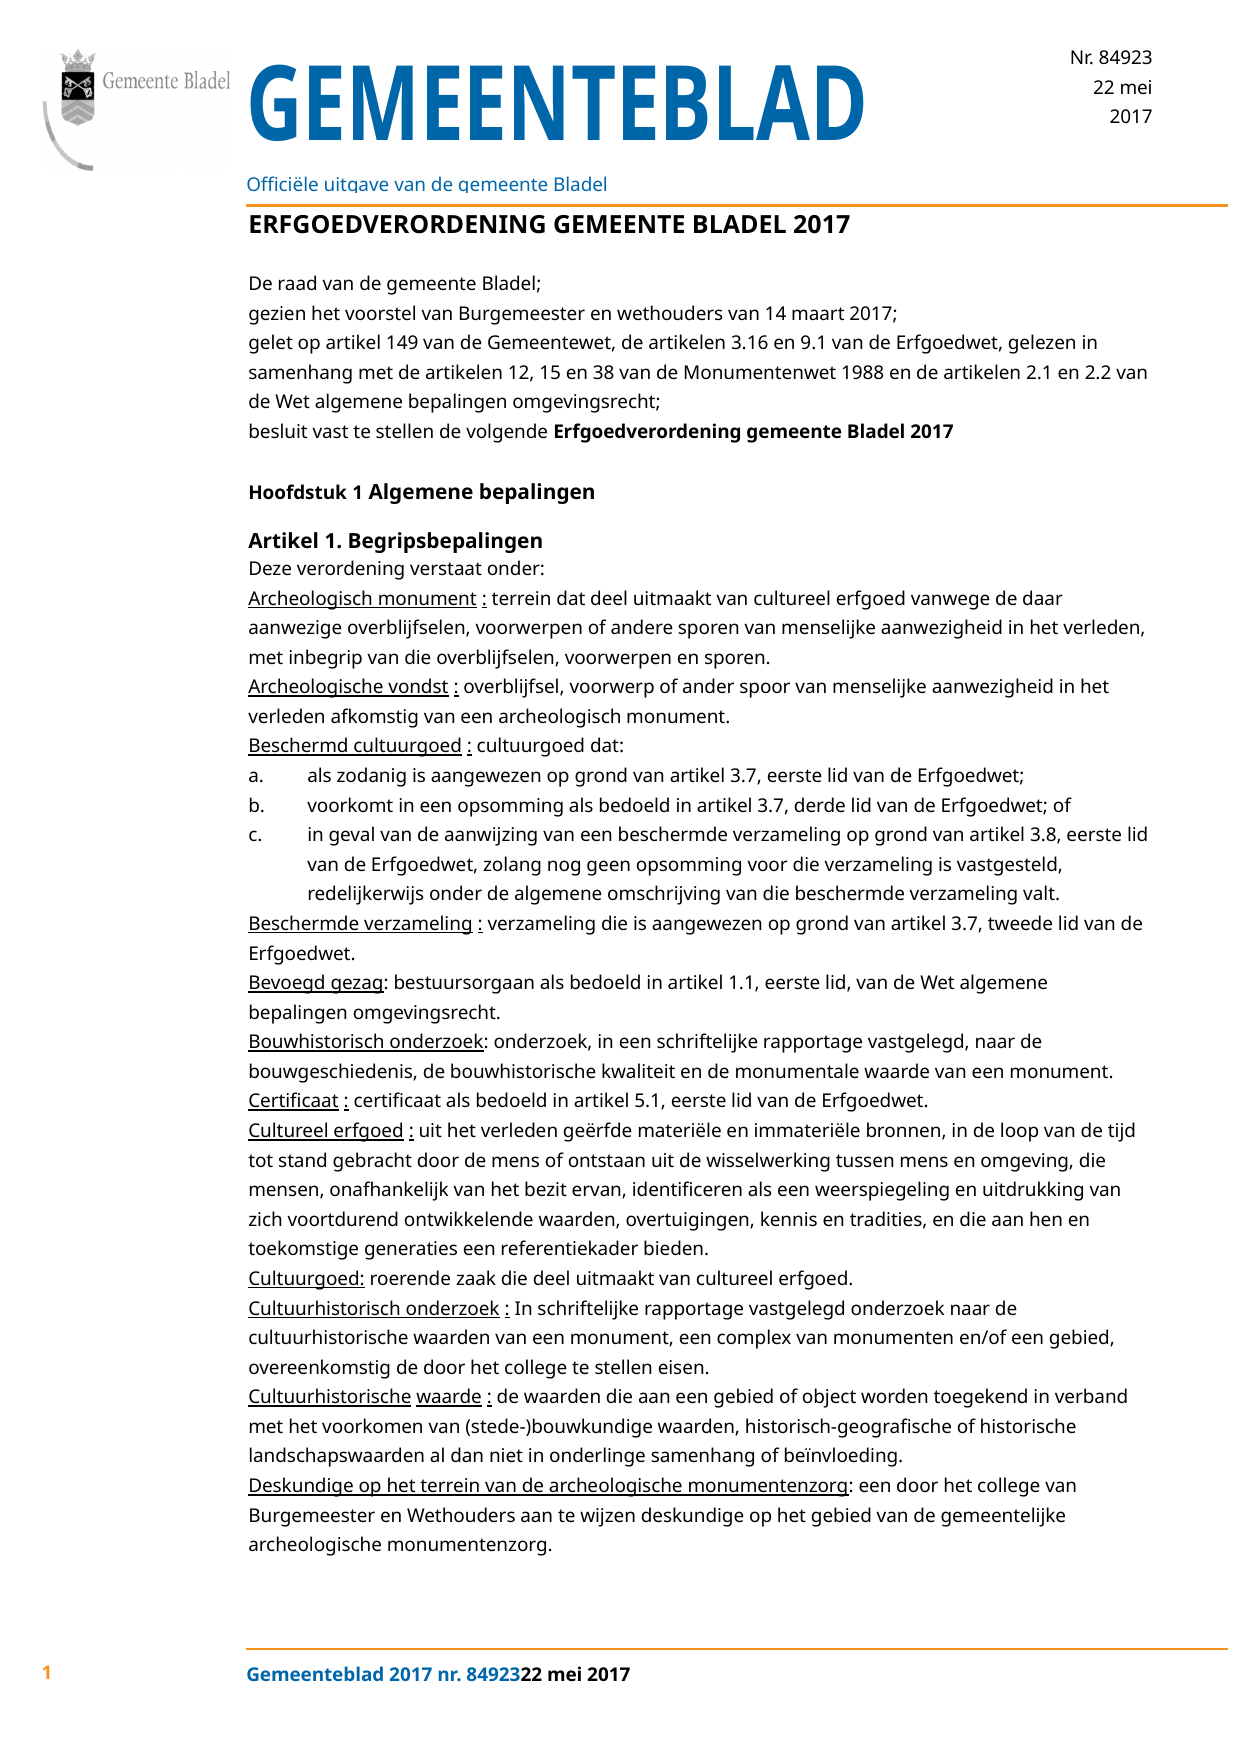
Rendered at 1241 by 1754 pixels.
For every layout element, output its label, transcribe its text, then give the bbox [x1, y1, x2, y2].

text gezien het voorstel van Burgemeester en wethouders van 14 maart 2017; [248, 300, 1152, 326]
text Cultuurhistorisch onderzoek : In schriftelijke rapportage vastgelegd onderzoek naar de cultuurhistorische waarden van een monument, een complex van monumenten en/of een gebied, overeenkomstig de door het college te stellen eisen. [248, 1295, 1152, 1379]
text Deskundige op het terrein van de archeologische monumentenzorg: een door het college van Burgemeester en Wethouders aan te wijzen deskundige op het gebied van de gemeentelijke archeologische monumentenzorg. [248, 1472, 1152, 1557]
text Hoofdstuk 1 Algemene bepalingen [248, 477, 1152, 506]
text Archeologische vondst : overblijfsel, voorwerp of ander spoor van menselijke aanwezigheid in het verleden afkomstig van een archeologisch monument. [248, 673, 1152, 729]
text Beschermd cultuurgoed : cultuurgoed dat: [248, 733, 1152, 758]
list als zodanig is aangewezen op grond van artikel 3.7, eerste lid van de Erfgoedwet; [248, 762, 1152, 788]
text Deze verordening verstaat onder: [248, 555, 1152, 581]
text ERFGOEDVERORDENING GEMEENTE BLADEL 2017 [248, 207, 1152, 241]
text Certificaat : certificaat als bedoeld in artikel 5.1, eerste lid van de Erfgoedwet. [248, 1088, 1152, 1113]
text Archeologisch monument : terrein dat deel uitmaakt van cultureel erfgoed vanwege de daar aanwezige overblijfselen, voorwerpen of andere sporen van menselijke aanwezigheid in het verleden, met inbegrip van die overblijfselen, voorwerpen en sporen. [248, 585, 1152, 669]
list voorkomt in een opsomming als bedoeld in artikel 3.7, derde lid van de Erfgoedwet; of [248, 792, 1152, 817]
picture [41, 47, 231, 172]
text gelet op artikel 149 van de Gemeentewet, de artikelen 3.16 en 9.1 van de Erfgoedwet, gelezen in samenhang met de artikelen 12, 15 en 38 van de Monumentenwet 1988 en de artikelen 2.1 en 2.2 van de Wet algemene bepalingen omgevingsrecht; [248, 329, 1152, 414]
text Cultuurhistorische waarde : de waarden die aan een gebied of object worden toegekend in verband met het voorkomen van (stede-)bouwkundige waarden, historisch-geografische of historische landschapswaarden al dan niet in onderlinge samenhang of beïnvloeding. [248, 1383, 1152, 1468]
text Cultuurgoed: roerende zaak die deel uitmaakt van cultureel erfgoed. [248, 1265, 1152, 1291]
text besluit vast te stellen de volgende Erfgoedverordening gemeente Bladel 2017 [248, 418, 1152, 444]
text Bouwhistorisch onderzoek: onderzoek, in een schriftelijke rapportage vastgelegd, naar de bouwgeschiedenis, de bouwhistorische kwaliteit en de monumentale waarde van een monument. [248, 1028, 1152, 1084]
text Beschermde verzameling : verzameling die is aangewezen op grond van artikel 3.7, tweede lid van de Erfgoedwet. [248, 910, 1152, 965]
text De raad van de gemeente Bladel; [248, 270, 1152, 296]
list in geval van de aanwijzing van een beschermde verzameling op grond van artikel 3.8, eerste lid van de Erfgoedwet, zolang nog geen opsomming voor die verzameling is vastgesteld, redelijkerwijs onder de algemene omschrijving van die beschermde verzameling valt. [248, 821, 1152, 906]
text Cultureel erfgoed : uit het verleden geërfde materiële en immateriële bronnen, in de loop van de tijd tot stand gebracht door de mens of ontstaan uit de wisselwerking tussen mens en omgeving, die mensen, onafhankelijk van het bezit ervan, identificeren als een weerspiegeling en uitdrukking van zich voortdurend ontwikkelende waarden, overtuigingen, kennis en tradities, en die aan hen en toekomstige generaties een referentiekader bieden. [248, 1117, 1152, 1261]
text Artikel 1. Begripsbepalingen [248, 527, 1152, 555]
text Bevoegd gezag: bestuursorgaan als bedoeld in artikel 1.1, eerste lid, van de Wet algemene bepalingen omgevingsrecht. [248, 969, 1152, 1024]
